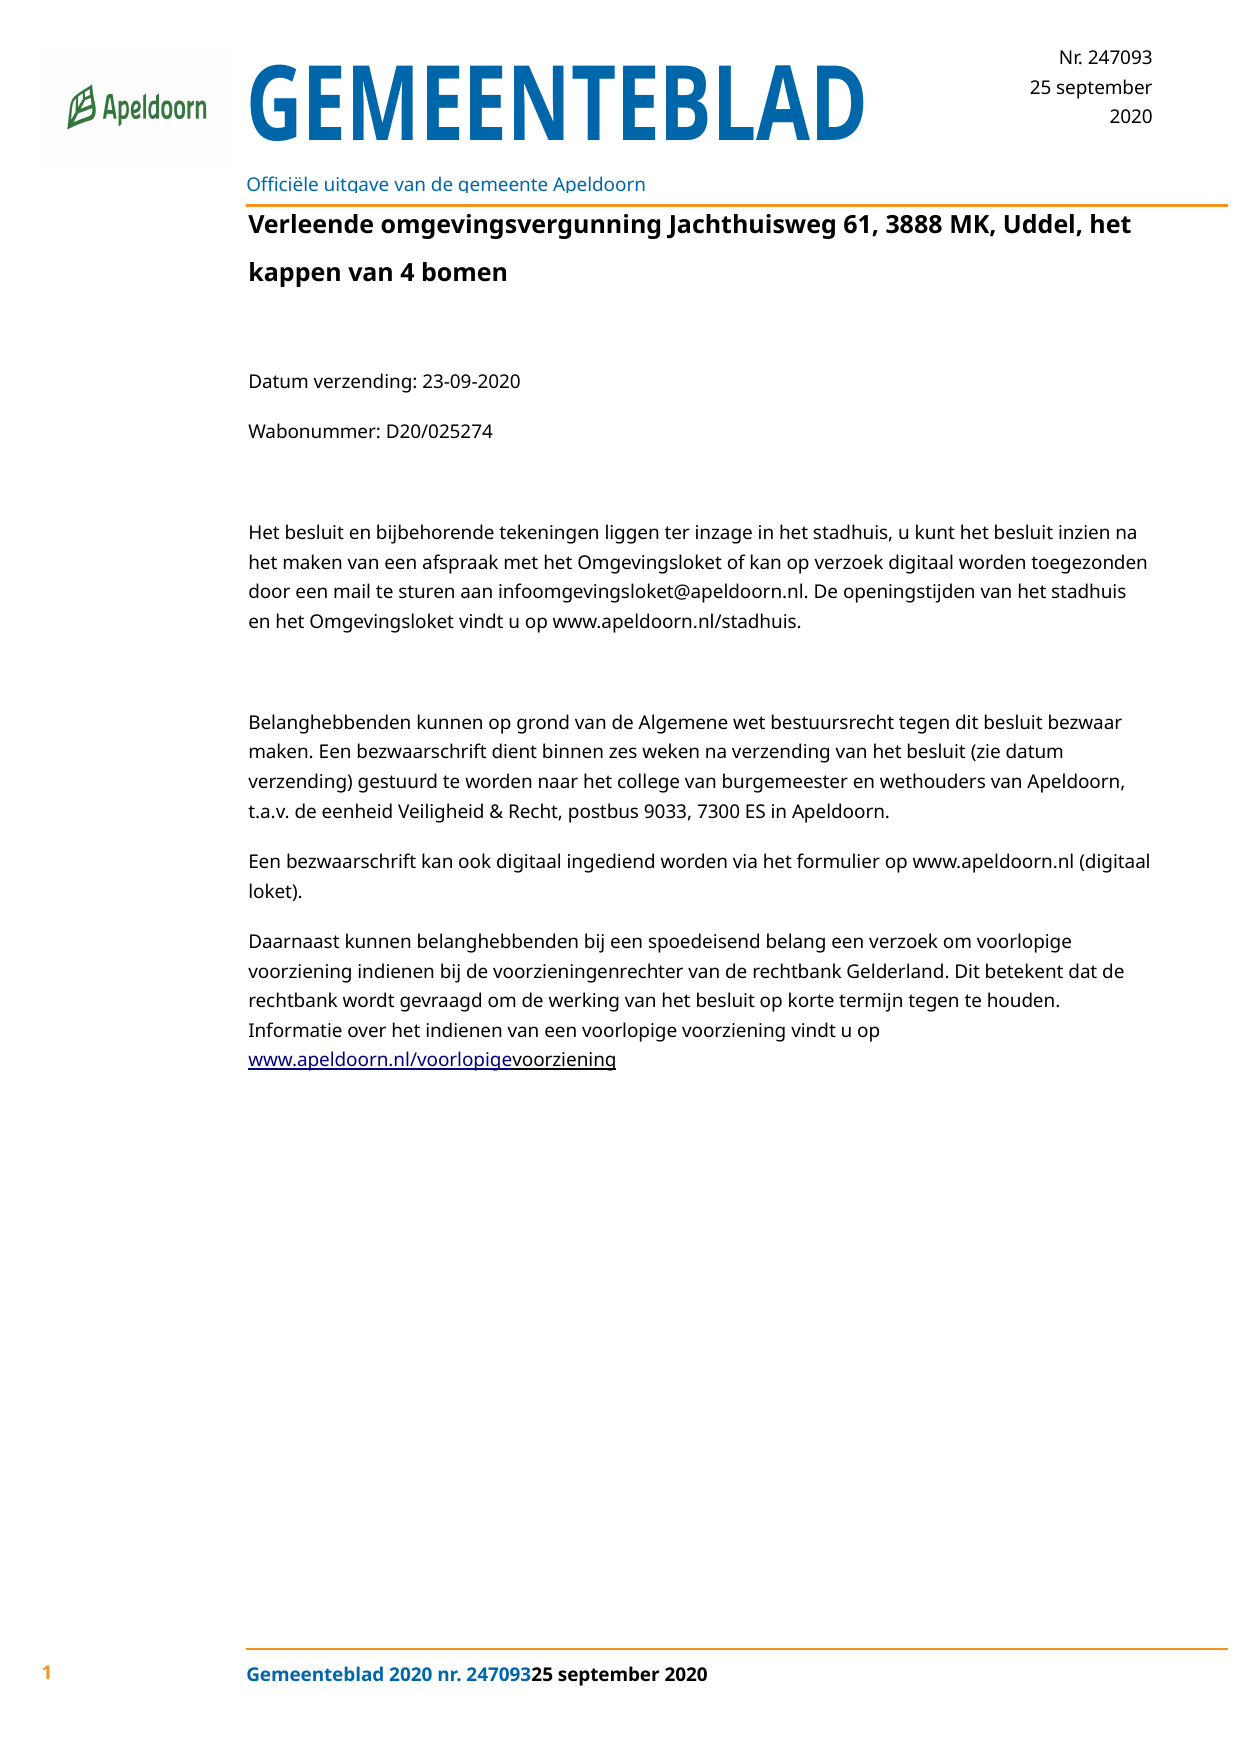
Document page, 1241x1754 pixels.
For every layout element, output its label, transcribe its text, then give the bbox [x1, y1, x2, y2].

text Belanghebbenden kunnen op grond van de Algemene wet bestuursrecht tegen dit besluit bezwaar maken. Een bezwaarschrift dient binnen zes weken na verzending van het besluit (zie datum verzending) gestuurd te worden naar het college van burgemeester en wethouders van Apeldoorn, t.a.v. de eenheid Veiligheid & Recht, postbus 9033, 7300 ES in Apeldoorn. [248, 709, 1152, 824]
text Daarnaast kunnen belanghebbenden bij een spoedeisend belang een verzoek om voorlopige voorziening indienen bij de voorzieningenrechter van de rechtbank Gelderland. Dit betekent dat de rechtbank wordt gevraagd om de werking van het besluit op korte termijn tegen te houden. Informatie over het indienen van een voorlopige voorziening vindt u op www.apeldoorn.nl/voorlopigevoorziening [248, 928, 1152, 1072]
text Verleende omgevingsvergunning Jachthuisweg 61, 3888 MK, Uddel, het kappen van 4 bomen [248, 207, 1152, 288]
text Het besluit en bijbehorende tekeningen liggen ter inzage in het stadhuis, u kunt het besluit inzien na het maken van een afspraak met het Omgevingsloket of kan op verzoek digitaal worden toegezonden door een mail te sturen aan infoomgevingsloket@apeldoorn.nl. De openingstijden van het stadhuis en het Omgevingsloket vindt u op www.apeldoorn.nl/stadhuis. [248, 519, 1152, 634]
text Een bezwaarschrift kan ook digitaal ingediend worden via het formulier op www.apeldoorn.nl (digitaal loket). [248, 848, 1152, 904]
text Wabonummer: D20/025274 [248, 419, 1152, 444]
text Datum verzending: 23-09-2020 [248, 368, 1152, 394]
picture [41, 47, 231, 172]
